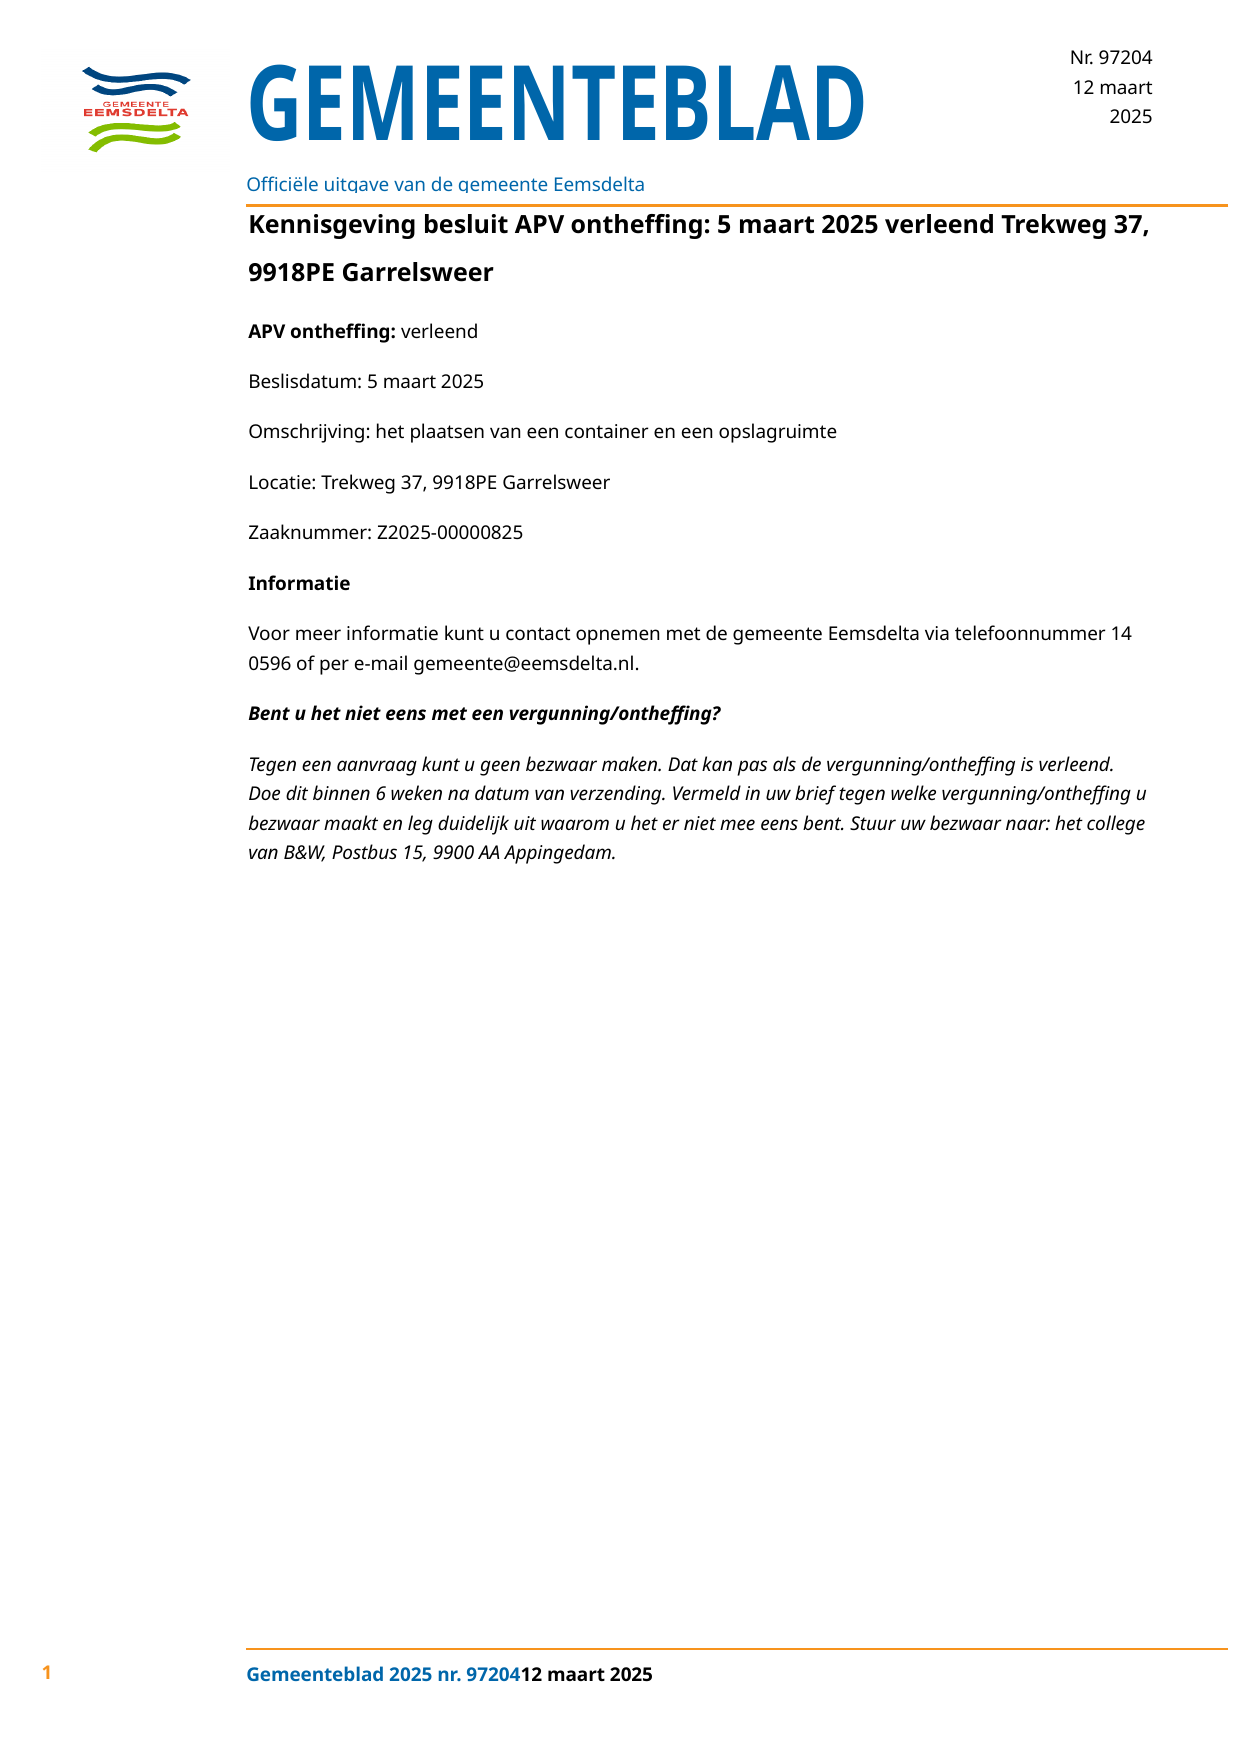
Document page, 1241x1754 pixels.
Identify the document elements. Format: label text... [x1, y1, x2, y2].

text Tegen een aanvraag kunt u geen bezwaar maken. Dat kan pas als de vergunning/ontheffing is verleend. Doe dit binnen 6 weken na datum van verzending. Vermeld in uw brief tegen welke vergunning/ontheffing u bezwaar maakt en leg duidelijk uit waarom u het er niet mee eens bent. Stuur uw bezwaar naar: het college van B&W, Postbus 15, 9900 AA Appingedam. [248, 751, 1152, 865]
text Omschrijving: het plaatsen van een container en een opslagruimte [248, 419, 1152, 444]
text Beslisdatum: 5 maart 2025 [248, 368, 1152, 394]
picture [41, 47, 231, 172]
text Voor meer informatie kunt u contact opnemen met de gemeente Eemsdelta via telefoonnummer 14 0596 of per e-mail gemeente@eemsdelta.nl. [248, 620, 1152, 676]
text Zaaknummer: Z2025-00000825 [248, 519, 1152, 545]
text APV ontheffing: verleend [248, 318, 1152, 344]
text Kennisgeving besluit APV ontheffing: 5 maart 2025 verleend Trekweg 37, 9918PE Garrelsweer [248, 207, 1152, 288]
text Informatie [248, 570, 1152, 596]
text Bent u het niet eens met een vergunning/ontheffing? [248, 700, 1152, 726]
text Locatie: Trekweg 37, 9918PE Garrelsweer [248, 469, 1152, 495]
